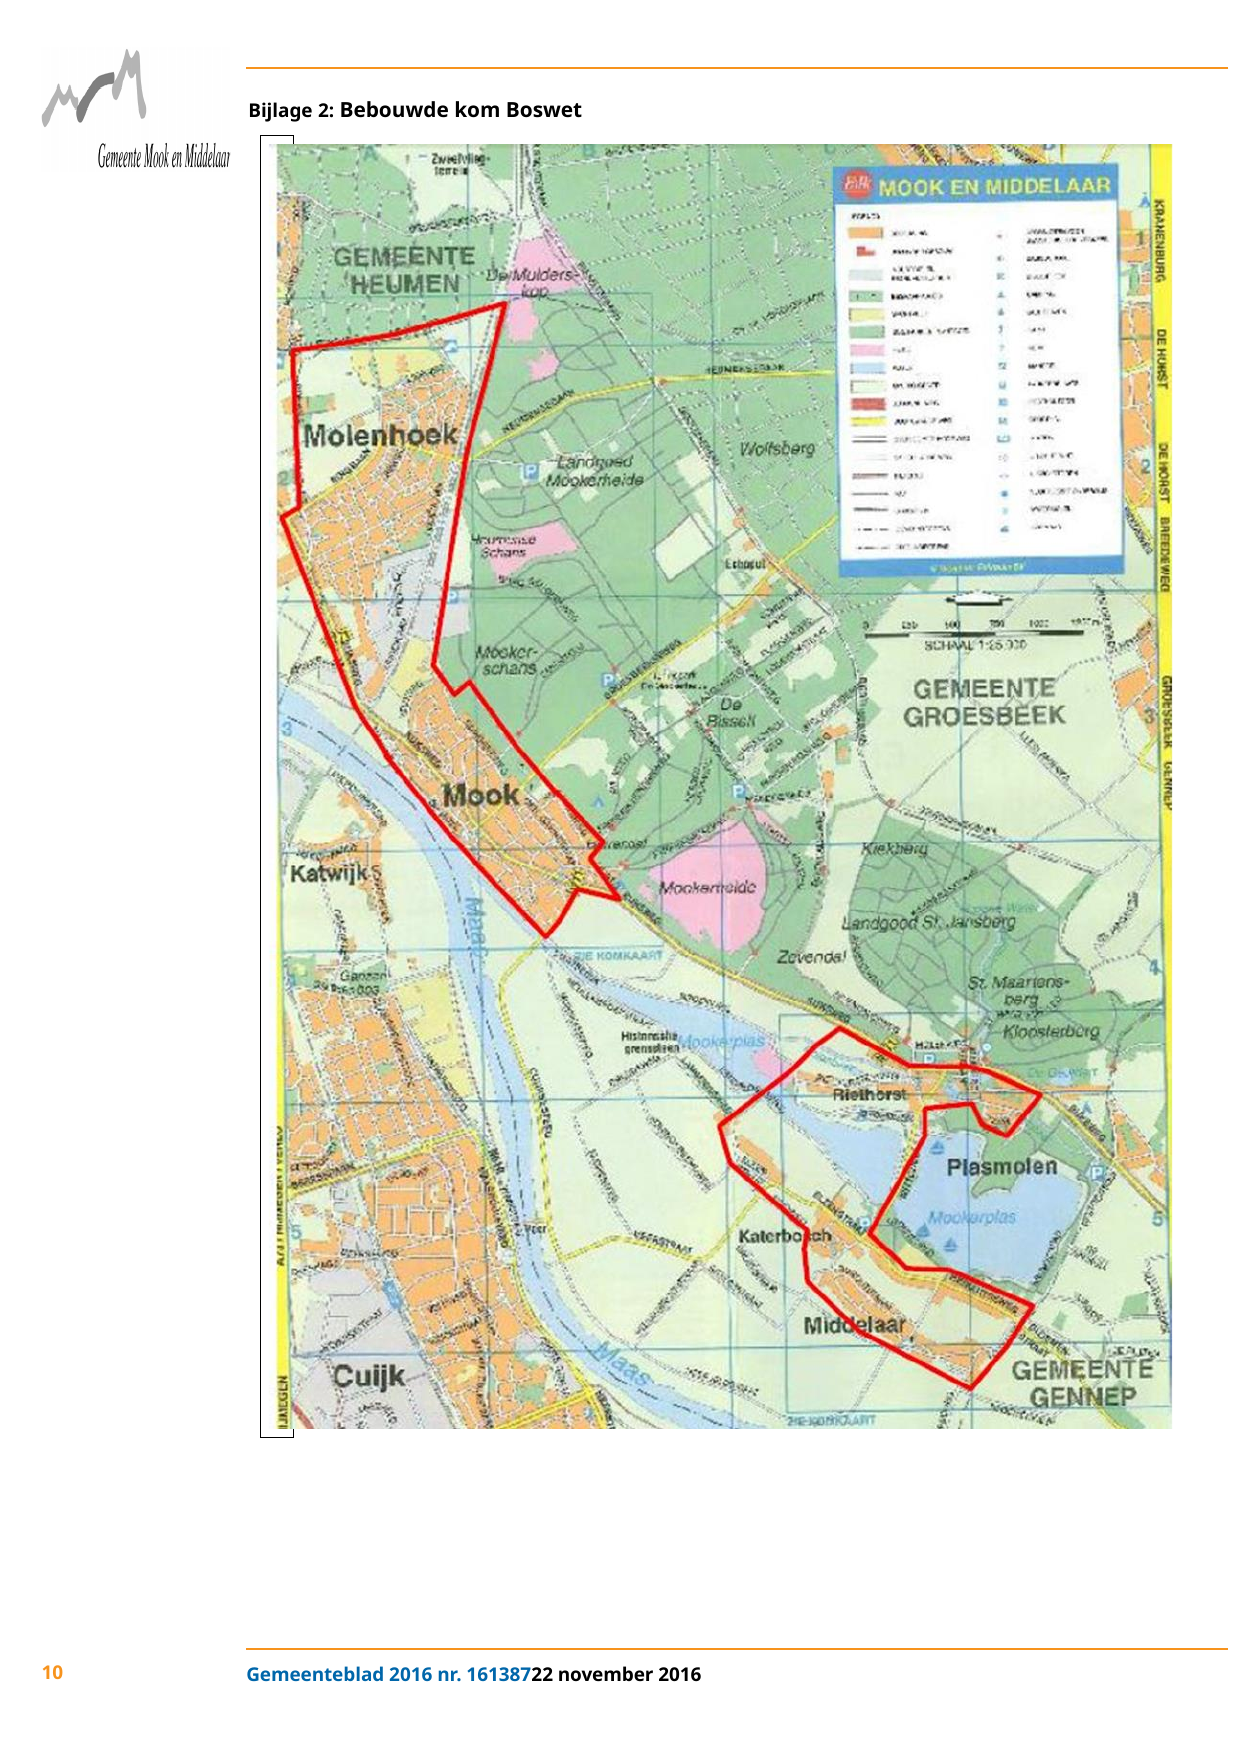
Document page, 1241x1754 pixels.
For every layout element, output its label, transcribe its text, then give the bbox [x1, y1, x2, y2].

picture [268, 144, 1173, 1429]
text Bijlage 2: Bebouwde kom Boswet [248, 95, 1152, 123]
picture [41, 47, 231, 172]
